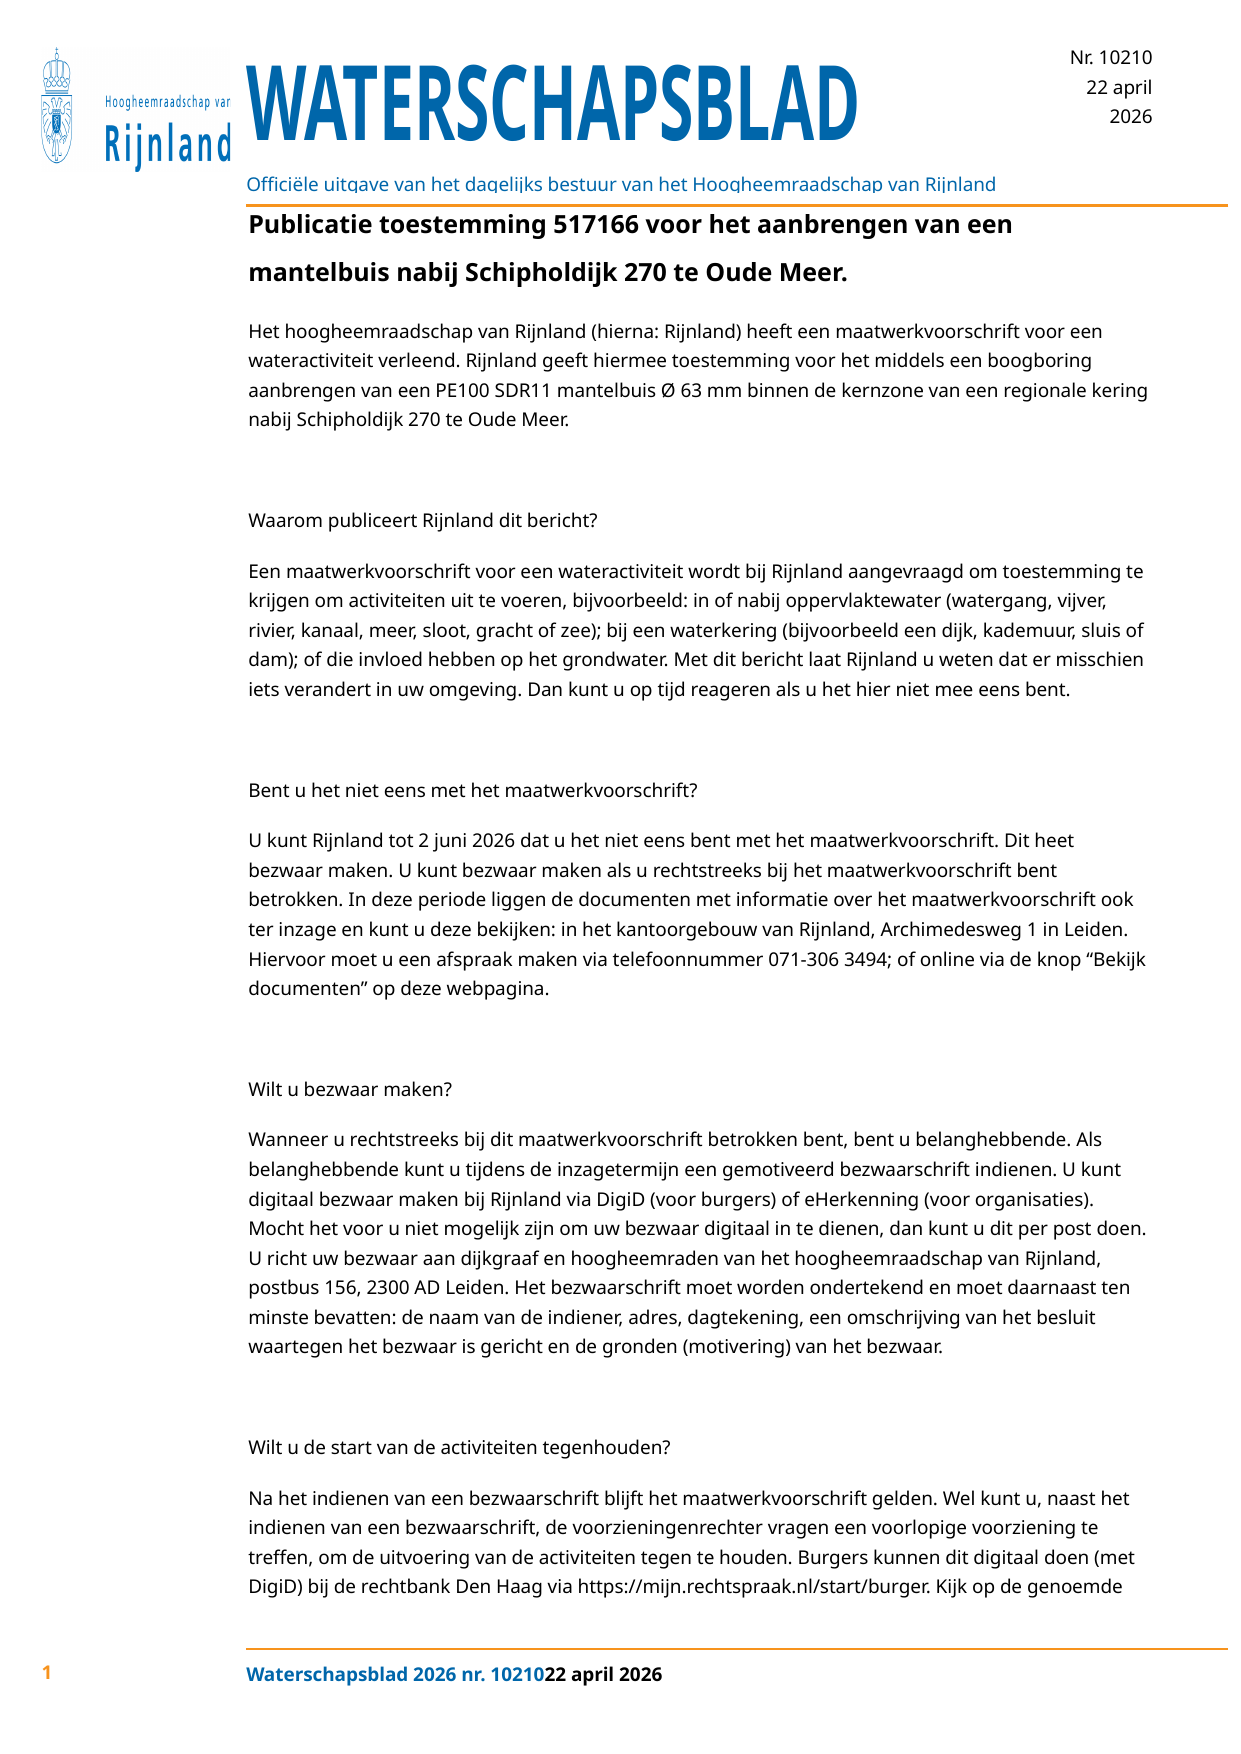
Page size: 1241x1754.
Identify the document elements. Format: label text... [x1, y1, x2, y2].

text Wanneer u rechtstreeks bij dit maatwerkvoorschrift betrokken bent, bent u belanghebbende. Als belanghebbende kunt u tijdens de inzagetermijn een gemotiveerd bezwaarschrift indienen. U kunt digitaal bezwaar maken bij Rijnland via DigiD (voor burgers) of eHerkenning (voor organisaties). Mocht het voor u niet mogelijk zijn om uw bezwaar digitaal in te dienen, dan kunt u dit per post doen. U richt uw bezwaar aan dijkgraaf en hoogheemraden van het hoogheemraadschap van Rijnland, postbus 156, 2300 AD Leiden. Het bezwaarschrift moet worden ondertekend en moet daarnaast ten minste bevatten: de naam van de indiener, adres, dagtekening, een omschrijving van het besluit waartegen het bezwaar is gericht en de gronden (motivering) van het bezwaar. [248, 1127, 1152, 1359]
text Bent u het niet eens met het maatwerkvoorschrift? [248, 777, 1152, 803]
text Waarom publiceert Rijnland dit bericht? [248, 507, 1152, 533]
text Na het indienen van een bezwaarschrift blijft het maatwerkvoorschrift gelden. Wel kunt u, naast het indienen van een bezwaarschrift, de voorzieningenrechter vragen een voorlopige voorziening te treffen, om de uitvoering van de activiteiten tegen te houden. Burgers kunnen dit digitaal doen (met DigiD) bij de rechtbank Den Haag via https://mijn.rechtspraak.nl/start/burger. Kijk op de genoemde [248, 1485, 1152, 1599]
picture [41, 47, 231, 172]
text Een maatwerkvoorschrift voor een wateractiviteit wordt bij Rijnland aangevraagd om toestemming te krijgen om activiteiten uit te voeren, bijvoorbeeld: in of nabij oppervlaktewater (watergang, vijver, rivier, kanaal, meer, sloot, gracht of zee); bij een waterkering (bijvoorbeeld een dijk, kademuur, sluis of dam); of die invloed hebben op het grondwater. Met dit bericht laat Rijnland u weten dat er misschien iets verandert in uw omgeving. Dan kunt u op tijd reageren als u het hier niet mee eens bent. [248, 558, 1152, 702]
text Wilt u de start van de activiteiten tegenhouden? [248, 1434, 1152, 1460]
text Wilt u bezwaar maken? [248, 1076, 1152, 1102]
text U kunt Rijnland tot 2 juni 2026 dat u het niet eens bent met het maatwerkvoorschrift. Dit heet bezwaar maken. U kunt bezwaar maken als u rechtstreeks bij het maatwerkvoorschrift bent betrokken. In deze periode liggen de documenten met informatie over het maatwerkvoorschrift ook ter inzage en kunt u deze bekijken: in het kantoorgebouw van Rijnland, Archimedesweg 1 in Leiden. Hiervoor moet u een afspraak maken via telefoonnummer 071-306 3494; of online via de knop “Bekijk documenten” op deze webpagina. [248, 827, 1152, 1001]
text Het hoogheemraadschap van Rijnland (hierna: Rijnland) heeft een maatwerkvoorschrift voor een wateractiviteit verleend. Rijnland geeft hiermee toestemming voor het middels een boogboring aanbrengen van een PE100 SDR11 mantelbuis Ø 63 mm binnen de kernzone van een regionale kering nabij Schipholdijk 270 te Oude Meer. [248, 318, 1152, 432]
text Publicatie toestemming 517166 voor het aanbrengen van een mantelbuis nabij Schipholdijk 270 te Oude Meer. [248, 207, 1152, 288]
